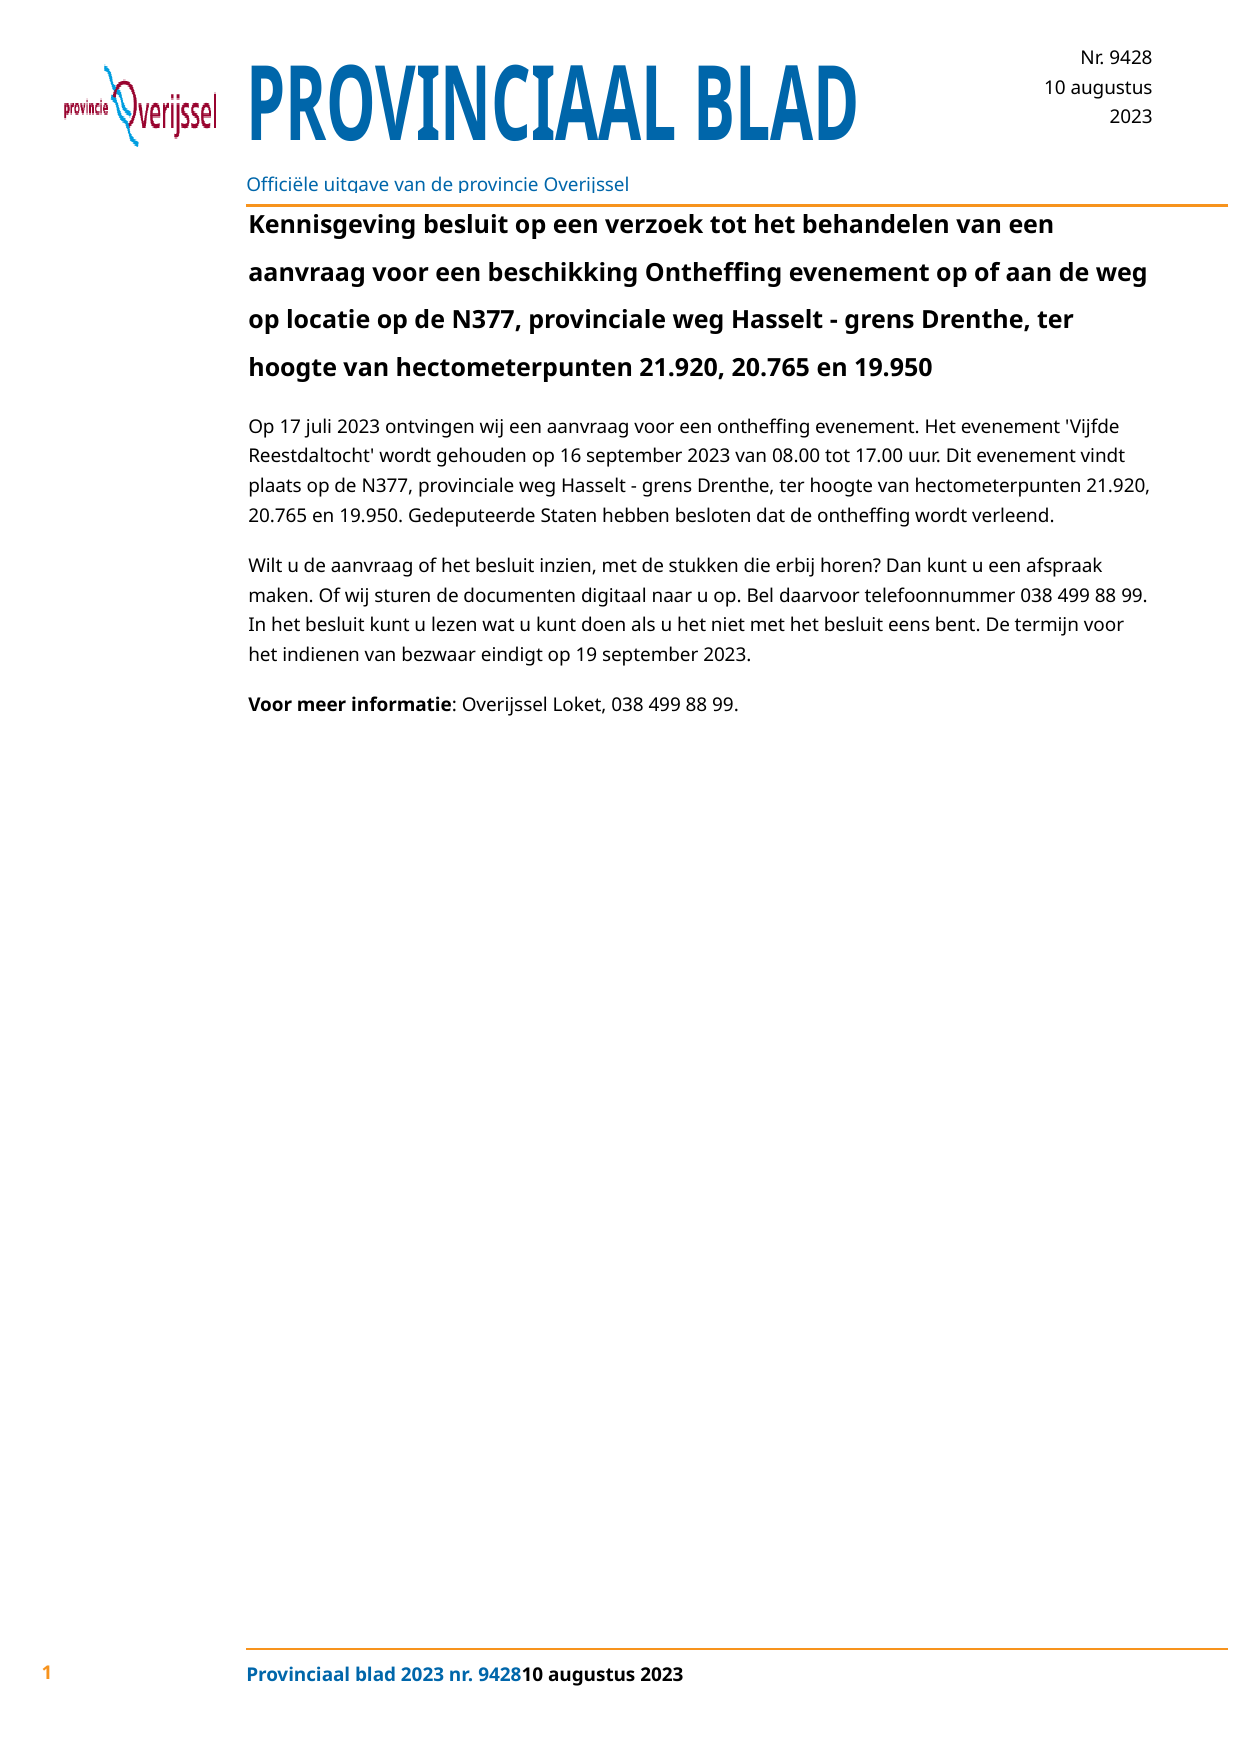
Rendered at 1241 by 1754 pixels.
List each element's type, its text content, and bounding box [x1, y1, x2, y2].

text Voor meer informatie: Overijssel Loket, 038 499 88 99. [248, 691, 1152, 717]
picture [41, 47, 231, 172]
text Kennisgeving besluit op een verzoek tot het behandelen van een aanvraag voor een beschikking Ontheffing evenement op of aan de weg op locatie op de N377, provinciale weg Hasselt - grens Drenthe, ter hoogte van hectometerpunten 21.920, 20.765 en 19.950 [248, 207, 1152, 384]
text Wilt u de aanvraag of het besluit inzien, met de stukken die erbij horen? Dan kunt u een afspraak maken. Of wij sturen de documenten digitaal naar u op. Bel daarvoor telefoonnummer 038 499 88 99. In het besluit kunt u lezen wat u kunt doen als u het niet met het besluit eens bent. De termijn voor het indienen van bezwaar eindigt op 19 september 2023. [248, 552, 1152, 667]
text Op 17 juli 2023 ontvingen wij een aanvraag voor een ontheffing evenement. Het evenement 'Vijfde Reestdaltocht' wordt gehouden op 16 september 2023 van 08.00 tot 17.00 uur. Dit evenement vindt plaats op de N377, provinciale weg Hasselt - grens Drenthe, ter hoogte van hectometerpunten 21.920, 20.765 en 19.950. Gedeputeerde Staten hebben besloten dat de ontheffing wordt verleend. [248, 413, 1152, 528]
